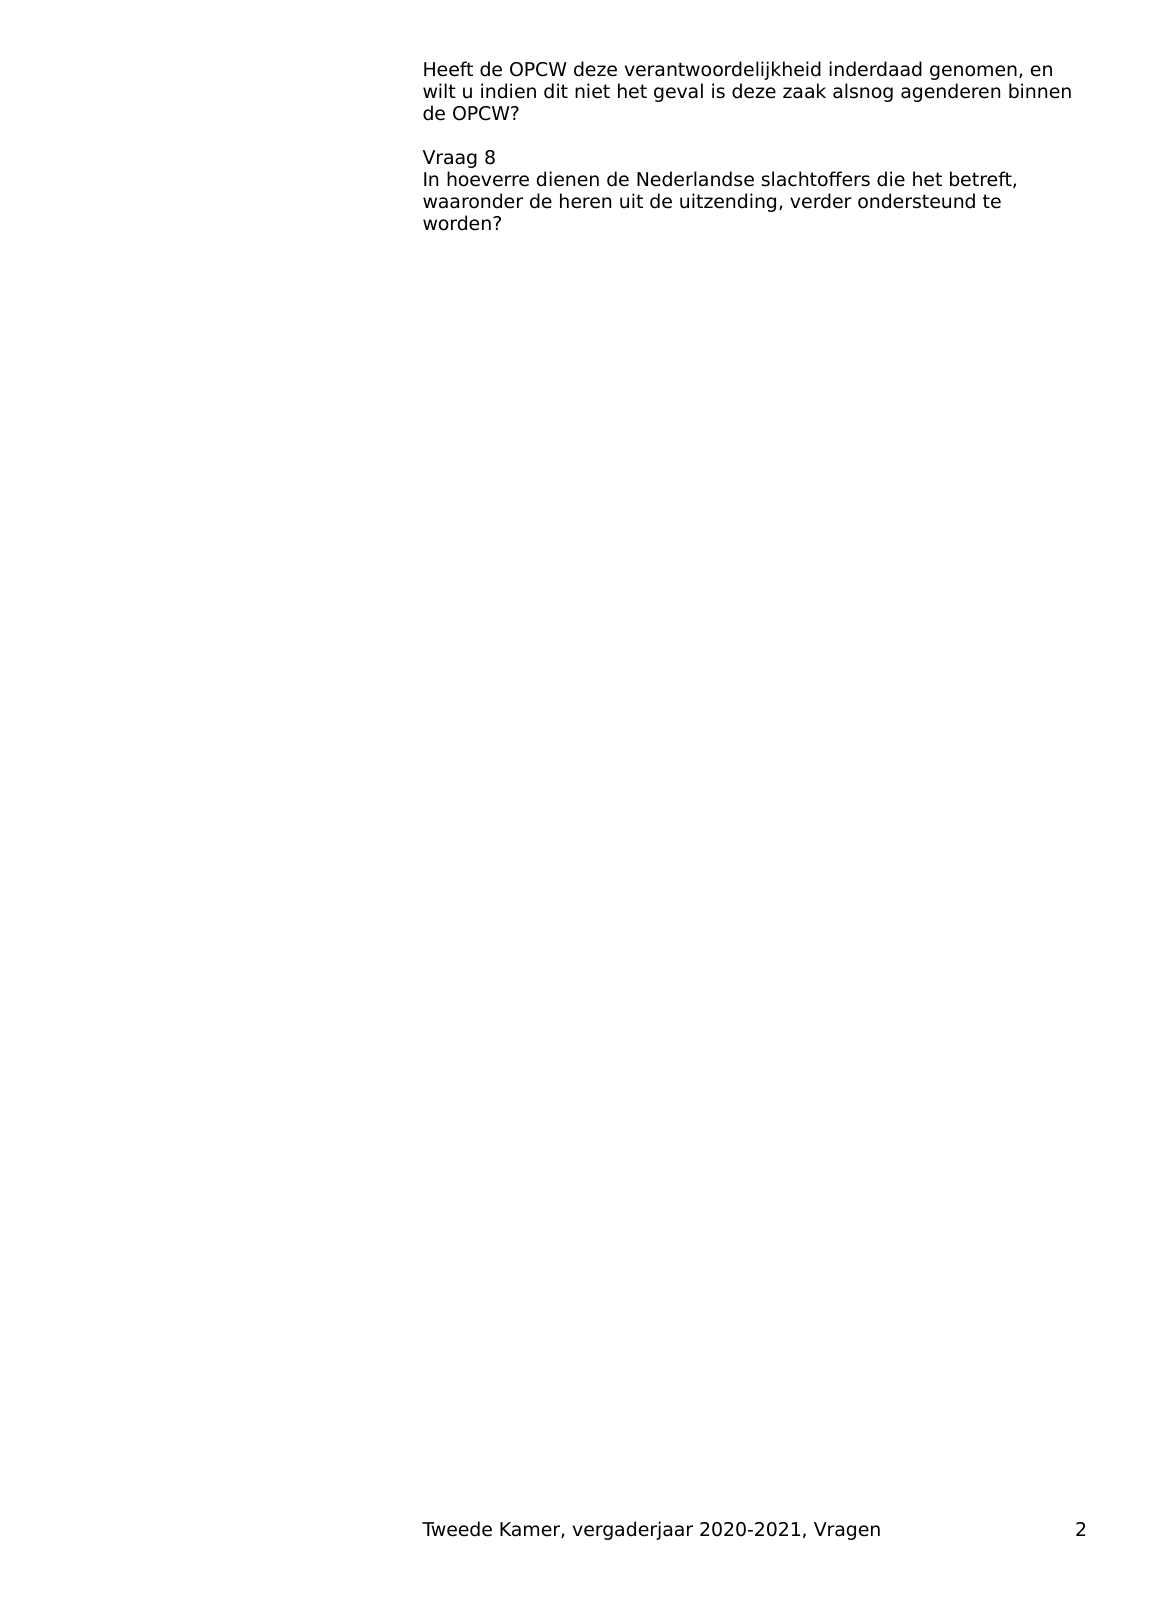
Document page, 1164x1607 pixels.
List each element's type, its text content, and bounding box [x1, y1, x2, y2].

text Vraag 8 [422, 147, 1087, 169]
text Heeft de OPCW deze verantwoordelijkheid inderdaad genomen, en wilt u indien dit niet het geval is deze zaak alsnog agenderen binnen de OPCW? [422, 59, 1087, 125]
text In hoeverre dienen de Nederlandse slachtoffers die het betreft, waaronder de heren uit de uitzending, verder ondersteund te worden? [422, 169, 1087, 235]
